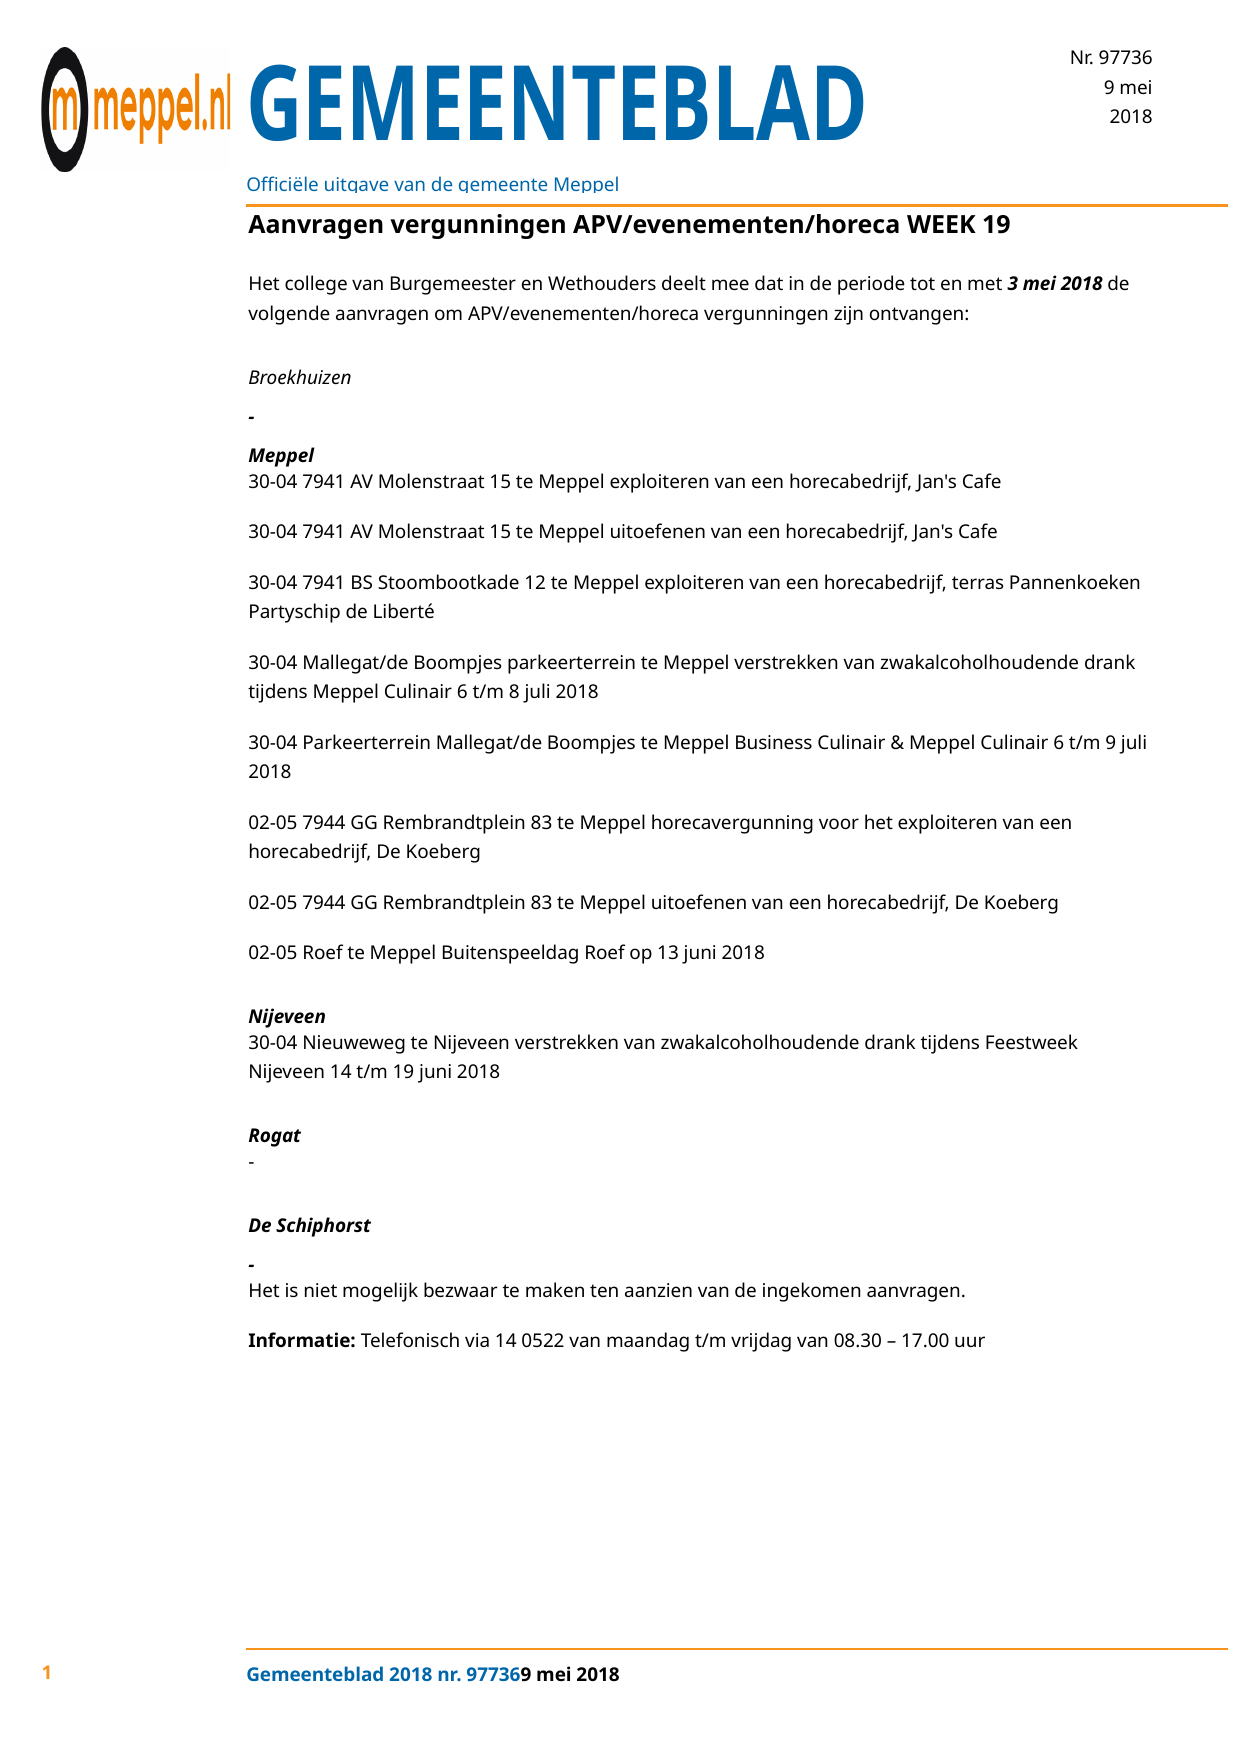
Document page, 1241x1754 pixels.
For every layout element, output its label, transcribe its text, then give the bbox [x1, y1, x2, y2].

text - [248, 1252, 1152, 1277]
text De Schiphorst [248, 1212, 1152, 1238]
text Rogat [248, 1123, 1152, 1148]
text 30-04 7941 AV Molenstraat 15 te Meppel uitoefenen van een horecabedrijf, Jan's Cafe [248, 518, 1152, 544]
text 02-05 7944 GG Rembrandtplein 83 te Meppel uitoefenen van een horecabedrijf, De Koeberg [248, 889, 1152, 915]
text Nijeveen [248, 1003, 1152, 1029]
text Het is niet mogelijk bezwaar te maken ten aanzien van de ingekomen aanvragen. [248, 1277, 1152, 1303]
text Broekhuizen [248, 364, 1152, 389]
text - [248, 403, 1152, 429]
text Informatie: Telefonisch via 14 0522 van maandag t/m vrijdag van 08.30 – 17.00 uur [248, 1328, 1152, 1353]
picture [41, 47, 231, 172]
text 30-04 Parkeerterrein Mallegat/de Boompjes te Meppel Business Culinair & Meppel Culinair 6 t/m 9 juli 2018 [248, 729, 1152, 784]
text - [248, 1148, 1152, 1174]
text Aanvragen vergunningen APV/evenementen/horeca WEEK 19 [248, 207, 1152, 241]
text 02-05 7944 GG Rembrandtplein 83 te Meppel horecavergunning voor het exploiteren van een horecabedrijf, De Koeberg [248, 809, 1152, 864]
text 30-04 7941 AV Molenstraat 15 te Meppel exploiteren van een horecabedrijf, Jan's Cafe [248, 468, 1152, 494]
text 02-05 Roef te Meppel Buitenspeeldag Roef op 13 juni 2018 [248, 939, 1152, 965]
text 30-04 Mallegat/de Boompjes parkeerterrein te Meppel verstrekken van zwakalcoholhoudende drank tijdens Meppel Culinair 6 t/m 8 juli 2018 [248, 649, 1152, 704]
text 30-04 7941 BS Stoombootkade 12 te Meppel exploiteren van een horecabedrijf, terras Pannenkoeken Partyschip de Liberté [248, 569, 1152, 624]
text Meppel [248, 442, 1152, 468]
text 30-04 Nieuweweg te Nijeveen verstrekken van zwakalcoholhoudende drank tijdens Feestweek Nijeveen 14 t/m 19 juni 2018 [248, 1029, 1152, 1084]
text Het college van Burgemeester en Wethouders deelt mee dat in de periode tot en met 3 mei 2018 de volgende aanvragen om APV/evenementen/horeca vergunningen zijn ontvangen: [248, 270, 1152, 326]
